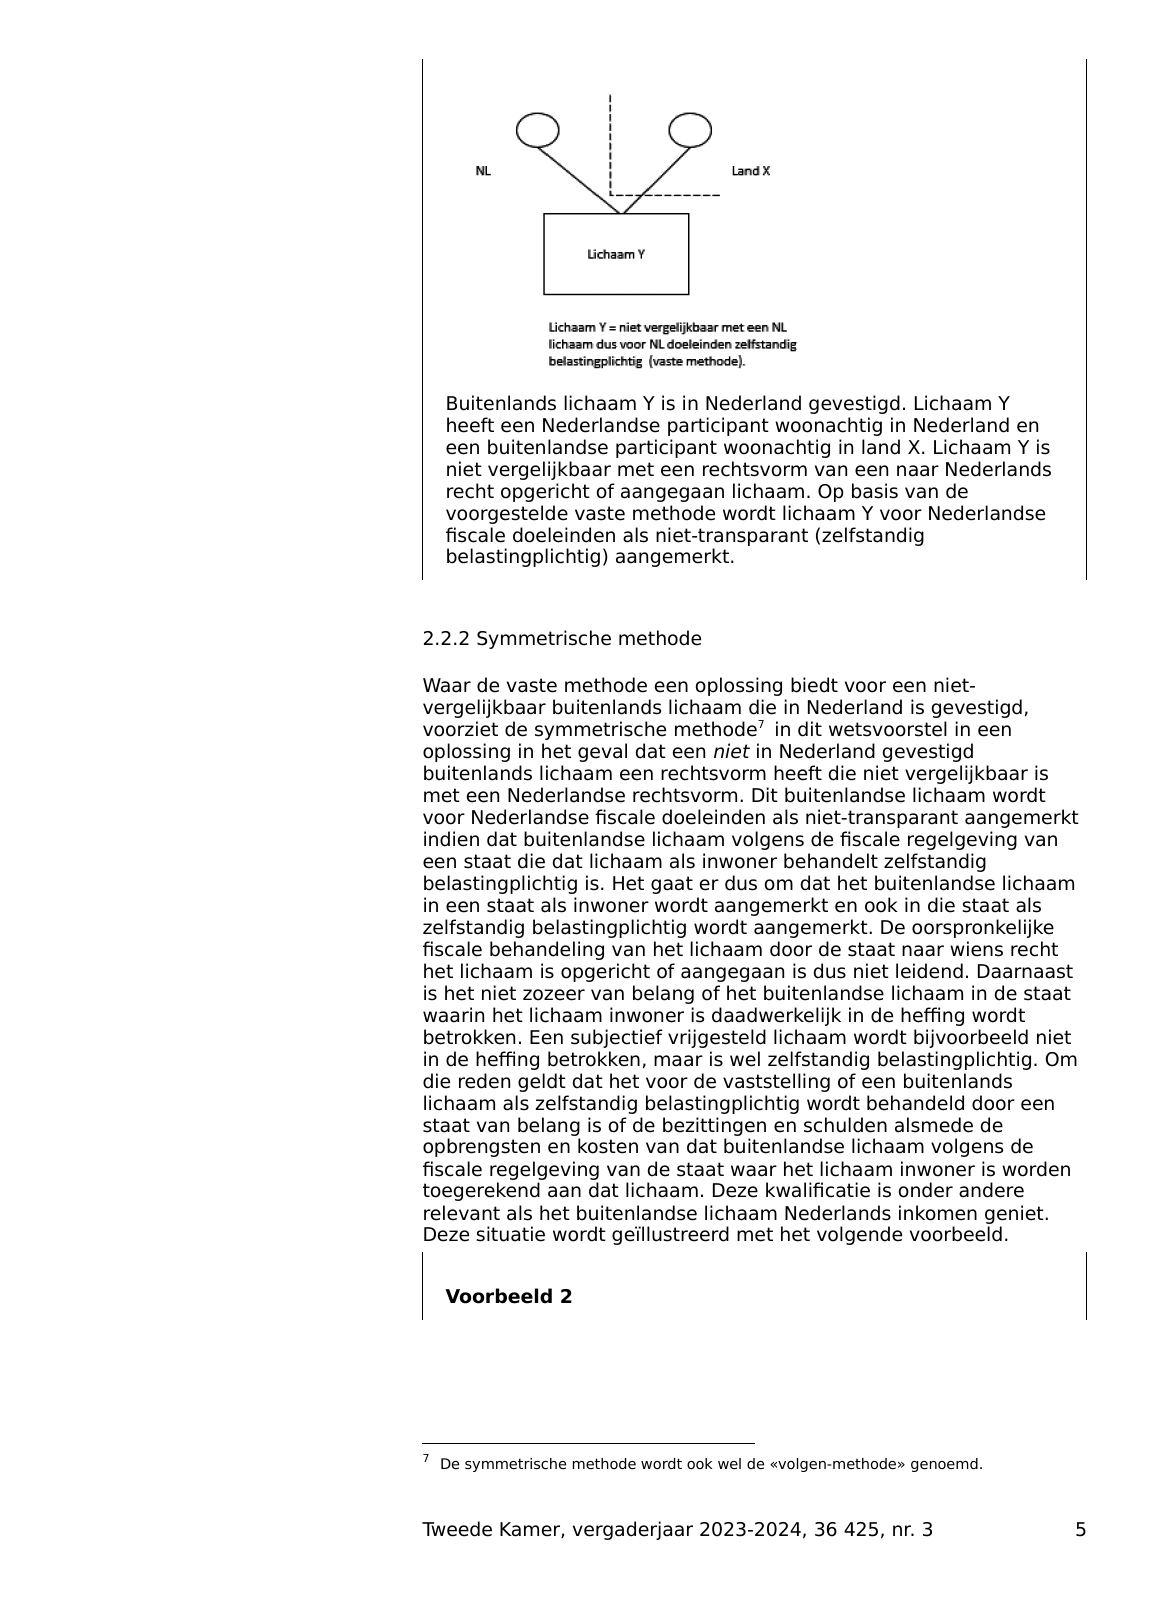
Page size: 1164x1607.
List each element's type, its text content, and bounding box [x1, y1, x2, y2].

table_header Buitenlands lichaam Y is in Nederland gevestigd. Lichaam Y heeft een Nederlandse participant woonachtig in Nederland en een buitenlandse participant woonachtig in land X. Lichaam Y is niet vergelijkbaar met een rechtsvorm van een naar Nederlands recht opgericht of aangegaan lichaam. Op basis van de voorgestelde vaste methode wordt lichaam Y voor Nederlandse fiscale doeleinden als niet-transparant (zelfstandig belastingplichtig) aangemerkt. [423, 59, 1086, 580]
text Waar de vaste methode een oplossing biedt voor een niet-vergelijkbaar buitenlands lichaam die in Nederland is gevestigd, voorziet de symmetrische methode in dit wetsvoorstel in een oplossing in het geval dat een niet in Nederland gevestigd buitenlands lichaam een rechtsvorm heeft die niet vergelijkbaar is met een Nederlandse rechtsvorm. Dit buitenlandse lichaam wordt voor Nederlandse fiscale doeleinden als niet-transparant aangemerkt indien dat buitenlandse lichaam volgens de fiscale regelgeving van een staat die dat lichaam als inwoner behandelt zelfstandig belastingplichtig is. Het gaat er dus om dat het buitenlandse lichaam in een staat als inwoner wordt aangemerkt en ook in die staat als zelfstandig belastingplichtig wordt aangemerkt. De oorspronkelijke fiscale behandeling van het lichaam door de staat naar wiens recht het lichaam is opgericht of aangegaan is dus niet leidend. Daarnaast is het niet zozeer van belang of het buitenlandse lichaam in de staat waarin het lichaam inwoner is daadwerkelijk in de heffing wordt betrokken. Een subjectief vrijgesteld lichaam wordt bijvoorbeeld niet in de heffing betrokken, maar is wel zelfstandig belastingplichtig. Om die reden geldt dat het voor de vaststelling of een buitenlands lichaam als zelfstandig belastingplichtig wordt behandeld door een staat van belang is of de bezittingen en schulden alsmede de opbrengsten en kosten van dat buitenlandse lichaam volgens de fiscale regelgeving van de staat waar het lichaam inwoner is worden toegerekend aan dat lichaam. Deze kwalificatie is onder andere relevant als het buitenlandse lichaam Nederlands inkomen geniet. Deze situatie wordt geïllustreerd met het volgende voorbeeld. [422, 675, 1087, 1246]
text De symmetrische methode wordt ook wel de «volgen-methode» genoemd. [422, 1452, 1087, 1474]
table_header Voorbeeld 2 [423, 1252, 1086, 1320]
subtitle 2.2.2 Symmetrische methode [422, 628, 1087, 650]
picture [445, 93, 800, 371]
